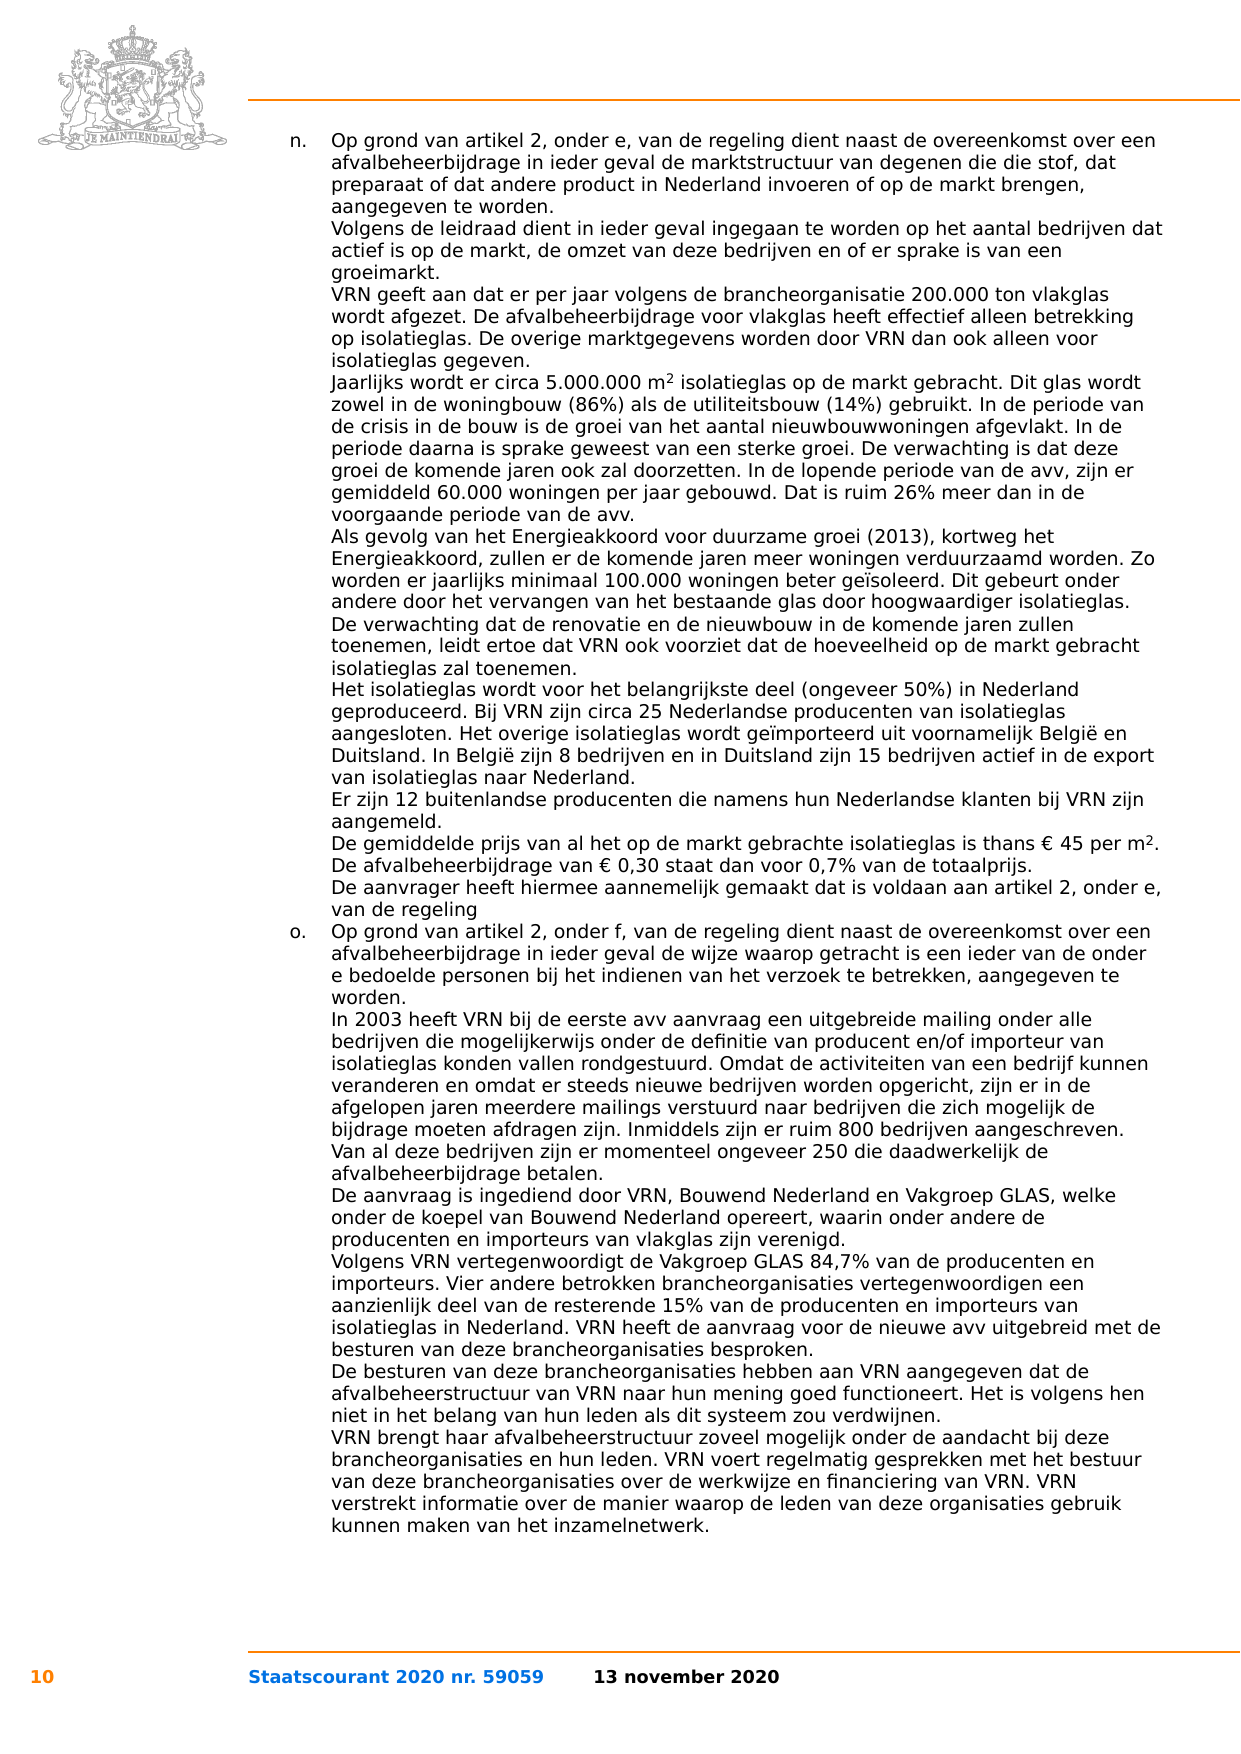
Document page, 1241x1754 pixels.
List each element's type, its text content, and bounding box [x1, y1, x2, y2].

text n. Op grond van artikel 2, onder e, van de regeling dient naast de overeenkomst over een afvalbeheerbijdrage in ieder geval de marktstructuur van degenen die die stof, dat preparaat of dat andere product in Nederland invoeren of op de markt brengen, aangegeven te worden. [289, 130, 1163, 218]
text De aanvrager heeft hiermee aannemelijk gemaakt dat is voldaan aan artikel 2, onder e, van de regeling [331, 877, 1163, 921]
picture [38, 25, 227, 150]
text VRN geeft aan dat er per jaar volgens de brancheorganisatie 200.000 ton vlakglas wordt afgezet. De afvalbeheerbijdrage voor vlakglas heeft effectief alleen betrekking op isolatieglas. De overige marktgegevens worden door VRN dan ook alleen voor isolatieglas gegeven. [331, 284, 1163, 372]
text In 2003 heeft VRN bij de eerste avv aanvraag een uitgebreide mailing onder alle bedrijven die mogelijkerwijs onder de definitie van producent en/of importeur van isolatieglas konden vallen rondgestuurd. Omdat de activiteiten van een bedrijf kunnen veranderen en omdat er steeds nieuwe bedrijven worden opgericht, zijn er in de afgelopen jaren meerdere mailings verstuurd naar bedrijven die zich mogelijk de bijdrage moeten afdragen zijn. Inmiddels zijn er ruim 800 bedrijven aangeschreven. Van al deze bedrijven zijn er momenteel ongeveer 250 die daadwerkelijk de afvalbeheerbijdrage betalen. [331, 1009, 1163, 1185]
text Het isolatieglas wordt voor het belangrijkste deel (ongeveer 50%) in Nederland geproduceerd. Bij VRN zijn circa 25 Nederlandse producenten van isolatieglas aangesloten. Het overige isolatieglas wordt geïmporteerd uit voornamelijk België en Duitsland. In België zijn 8 bedrijven en in Duitsland zijn 15 bedrijven actief in de export van isolatieglas naar Nederland. [331, 679, 1163, 789]
text Volgens VRN vertegenwoordigt de Vakgroep GLAS 84,7% van de producenten en importeurs. Vier andere betrokken brancheorganisaties vertegenwoordigen een aanzienlijk deel van de resterende 15% van de producenten en importeurs van isolatieglas in Nederland. VRN heeft de aanvraag voor de nieuwe avv uitgebreid met de besturen van deze brancheorganisaties besproken. [331, 1251, 1163, 1361]
text De verwachting dat de renovatie en de nieuwbouw in de komende jaren zullen toenemen, leidt ertoe dat VRN ook voorziet dat de hoeveelheid op de markt gebracht isolatieglas zal toenemen. [331, 613, 1163, 679]
text De gemiddelde prijs van al het op de markt gebrachte isolatieglas is thans € 45 per m2. De afvalbeheerbijdrage van € 0,30 staat dan voor 0,7% van de totaalprijs. [331, 833, 1163, 877]
text VRN brengt haar afvalbeheerstructuur zoveel mogelijk onder de aandacht bij deze brancheorganisaties en hun leden. VRN voert regelmatig gesprekken met het bestuur van deze brancheorganisaties over de werkwijze en financiering van VRN. VRN verstrekt informatie over de manier waarop de leden van deze organisaties gebruik kunnen maken van het inzamelnetwerk. [331, 1427, 1163, 1537]
text Als gevolg van het Energieakkoord voor duurzame groei (2013), kortweg het Energieakkoord, zullen er de komende jaren meer woningen verduurzaamd worden. Zo worden er jaarlijks minimaal 100.000 woningen beter geïsoleerd. Dit gebeurt onder andere door het vervangen van het bestaande glas door hoogwaardiger isolatieglas. [331, 526, 1163, 613]
text Er zijn 12 buitenlandse producenten die namens hun Nederlandse klanten bij VRN zijn aangemeld. [331, 789, 1163, 833]
text Volgens de leidraad dient in ieder geval ingegaan te worden op het aantal bedrijven dat actief is op de markt, de omzet van deze bedrijven en of er sprake is van een groeimarkt. [331, 218, 1163, 284]
text De aanvraag is ingediend door VRN, Bouwend Nederland en Vakgroep GLAS, welke onder de koepel van Bouwend Nederland opereert, waarin onder andere de producenten en importeurs van vlakglas zijn verenigd. [331, 1185, 1163, 1251]
text Jaarlijks wordt er circa 5.000.000 m2 isolatieglas op de markt gebracht. Dit glas wordt zowel in de woningbouw (86%) als de utiliteitsbouw (14%) gebruikt. In de periode van de crisis in de bouw is de groei van het aantal nieuwbouwwoningen afgevlakt. In de periode daarna is sprake geweest van een sterke groei. De verwachting is dat deze groei de komende jaren ook zal doorzetten. In de lopende periode van de avv, zijn er gemiddeld 60.000 woningen per jaar gebouwd. Dat is ruim 26% meer dan in de voorgaande periode van de avv. [331, 372, 1163, 526]
text o. Op grond van artikel 2, onder f, van de regeling dient naast de overeenkomst over een afvalbeheerbijdrage in ieder geval de wijze waarop getracht is een ieder van de onder e bedoelde personen bij het indienen van het verzoek te betrekken, aangegeven te worden. [289, 921, 1163, 1009]
text De besturen van deze brancheorganisaties hebben aan VRN aangegeven dat de afvalbeheerstructuur van VRN naar hun mening goed functioneert. Het is volgens hen niet in het belang van hun leden als dit systeem zou verdwijnen. [331, 1361, 1163, 1427]
